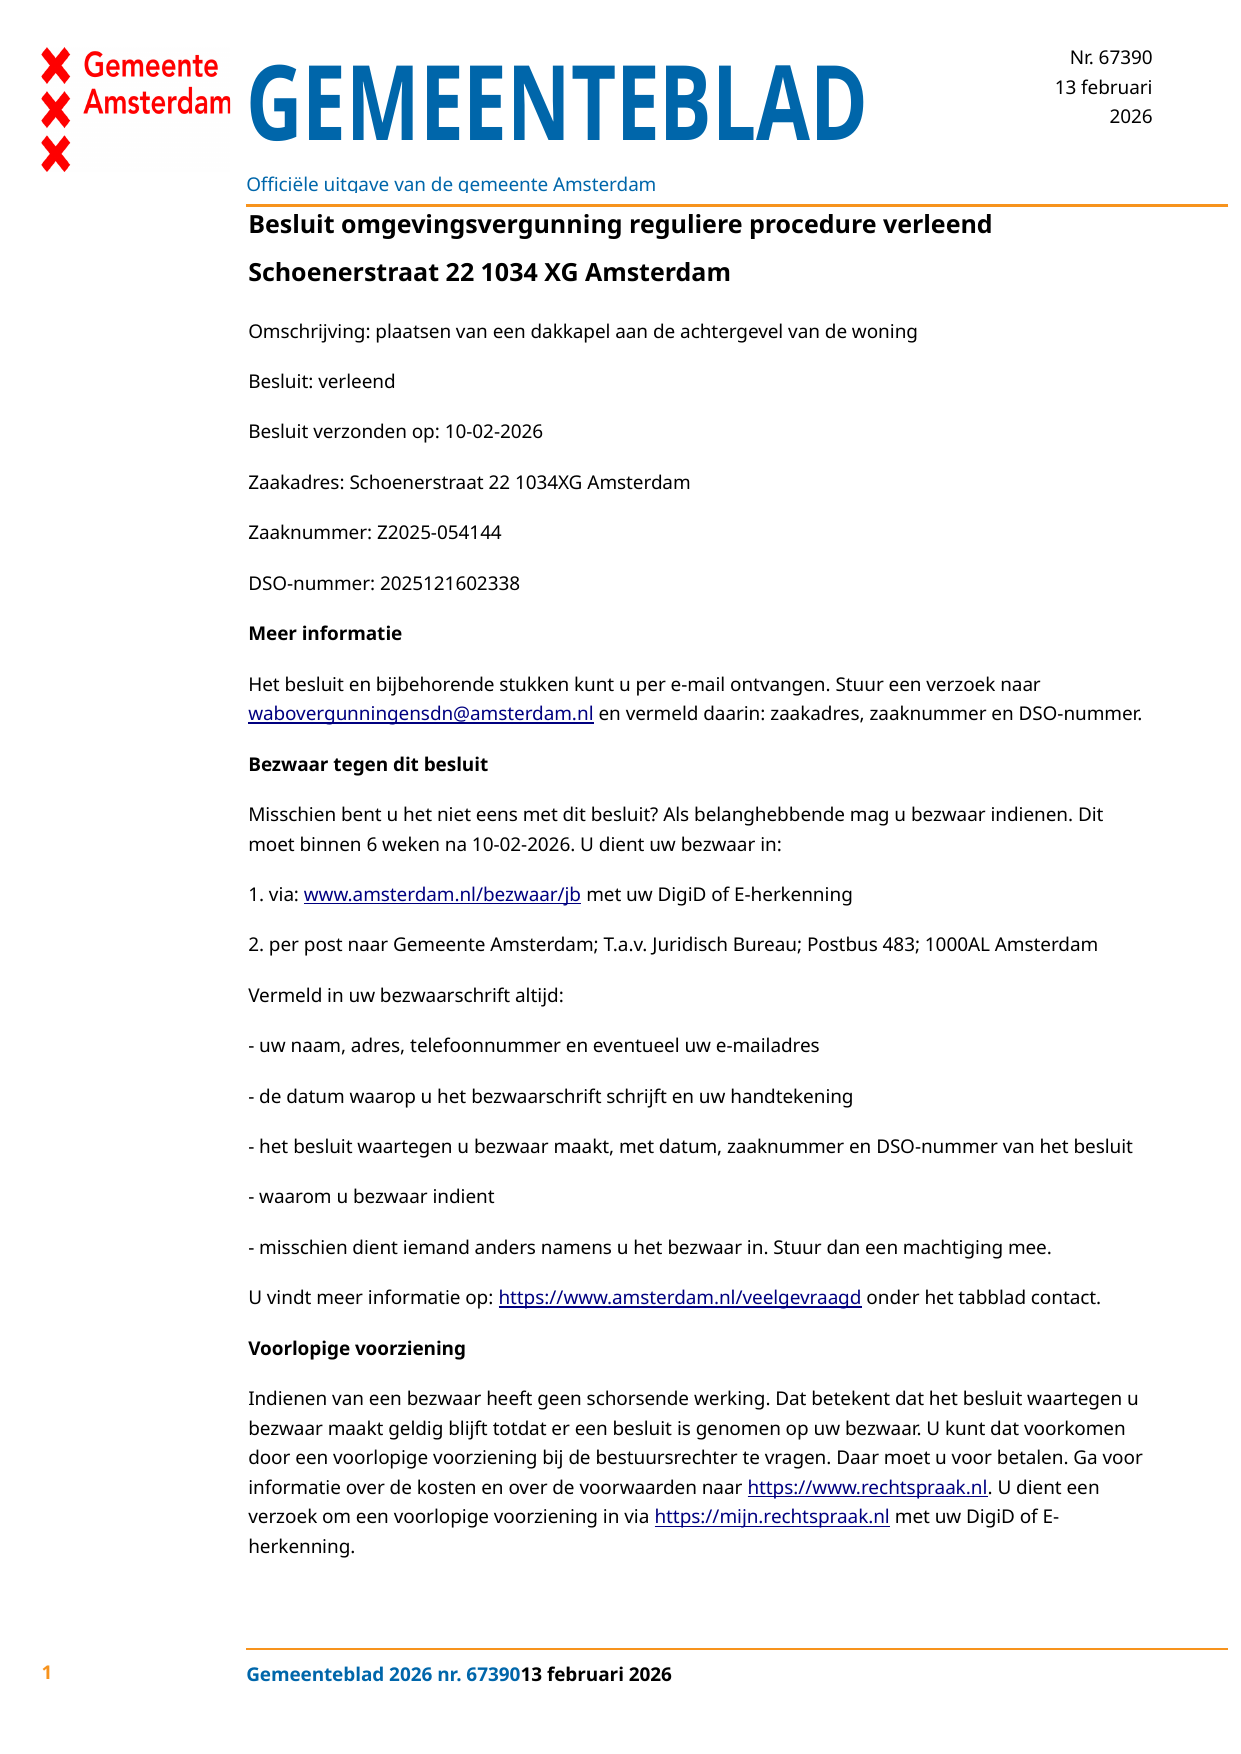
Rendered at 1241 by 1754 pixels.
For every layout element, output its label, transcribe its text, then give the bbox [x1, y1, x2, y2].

picture [41, 47, 231, 172]
text Zaakadres: Schoenerstraat 22 1034XG Amsterdam [248, 469, 1152, 495]
text - waarom u bezwaar indient [248, 1184, 1152, 1209]
text - het besluit waartegen u bezwaar maakt, met datum, zaaknummer en DSO-nummer van het besluit [248, 1133, 1152, 1159]
text 2. per post naar Gemeente Amsterdam; T.a.v. Juridisch Bureau; Postbus 483; 1000AL Amsterdam [248, 932, 1152, 957]
text Besluit omgevingsvergunning reguliere procedure verleend Schoenerstraat 22 1034 XG Amsterdam [248, 207, 1152, 288]
text Vermeld in uw bezwaarschrift altijd: [248, 982, 1152, 1008]
text Indienen van een bezwaar heeft geen schorsende werking. Dat betekent dat het besluit waartegen u bezwaar maakt geldig blijft totdat er een besluit is genomen op uw bezwaar. U kunt dat voorkomen door een voorlopige voorziening bij de bestuursrechter te vragen. Daar moet u voor betalen. Ga voor informatie over de kosten en over de voorwaarden naar https://www.rechtspraak.nl. U dient een verzoek om een voorlopige voorziening in via https://mijn.rechtspraak.nl met uw DigiD of E-herkenning. [248, 1385, 1152, 1559]
text Besluit: verleend [248, 368, 1152, 394]
text Bezwaar tegen dit besluit [248, 751, 1152, 777]
text - uw naam, adres, telefoonnummer en eventueel uw e-mailadres [248, 1032, 1152, 1058]
text Zaaknummer: Z2025-054144 [248, 519, 1152, 545]
text Meer informatie [248, 620, 1152, 646]
text U vindt meer informatie op: https://www.amsterdam.nl/veelgevraagd onder het tabblad contact. [248, 1284, 1152, 1310]
text Misschien bent u het niet eens met dit besluit? Als belanghebbende mag u bezwaar indienen. Dit moet binnen 6 weken na 10-02-2026. U dient uw bezwaar in: [248, 801, 1152, 857]
text Het besluit en bijbehorende stukken kunt u per e-mail ontvangen. Stuur een verzoek naar wabovergunningensdn@amsterdam.nl en vermeld daarin: zaakadres, zaaknummer en DSO-nummer. [248, 671, 1152, 726]
text Besluit verzonden op: 10-02-2026 [248, 419, 1152, 444]
text DSO-nummer: 2025121602338 [248, 570, 1152, 596]
text 1. via: www.amsterdam.nl/bezwaar/jb met uw DigiD of E-herkenning [248, 881, 1152, 907]
text Omschrijving: plaatsen van een dakkapel aan de achtergevel van de woning [248, 318, 1152, 344]
text - de datum waarop u het bezwaarschrift schrijft en uw handtekening [248, 1083, 1152, 1109]
text - misschien dient iemand anders namens u het bezwaar in. Stuur dan een machtiging mee. [248, 1234, 1152, 1260]
text Voorlopige voorziening [248, 1335, 1152, 1361]
